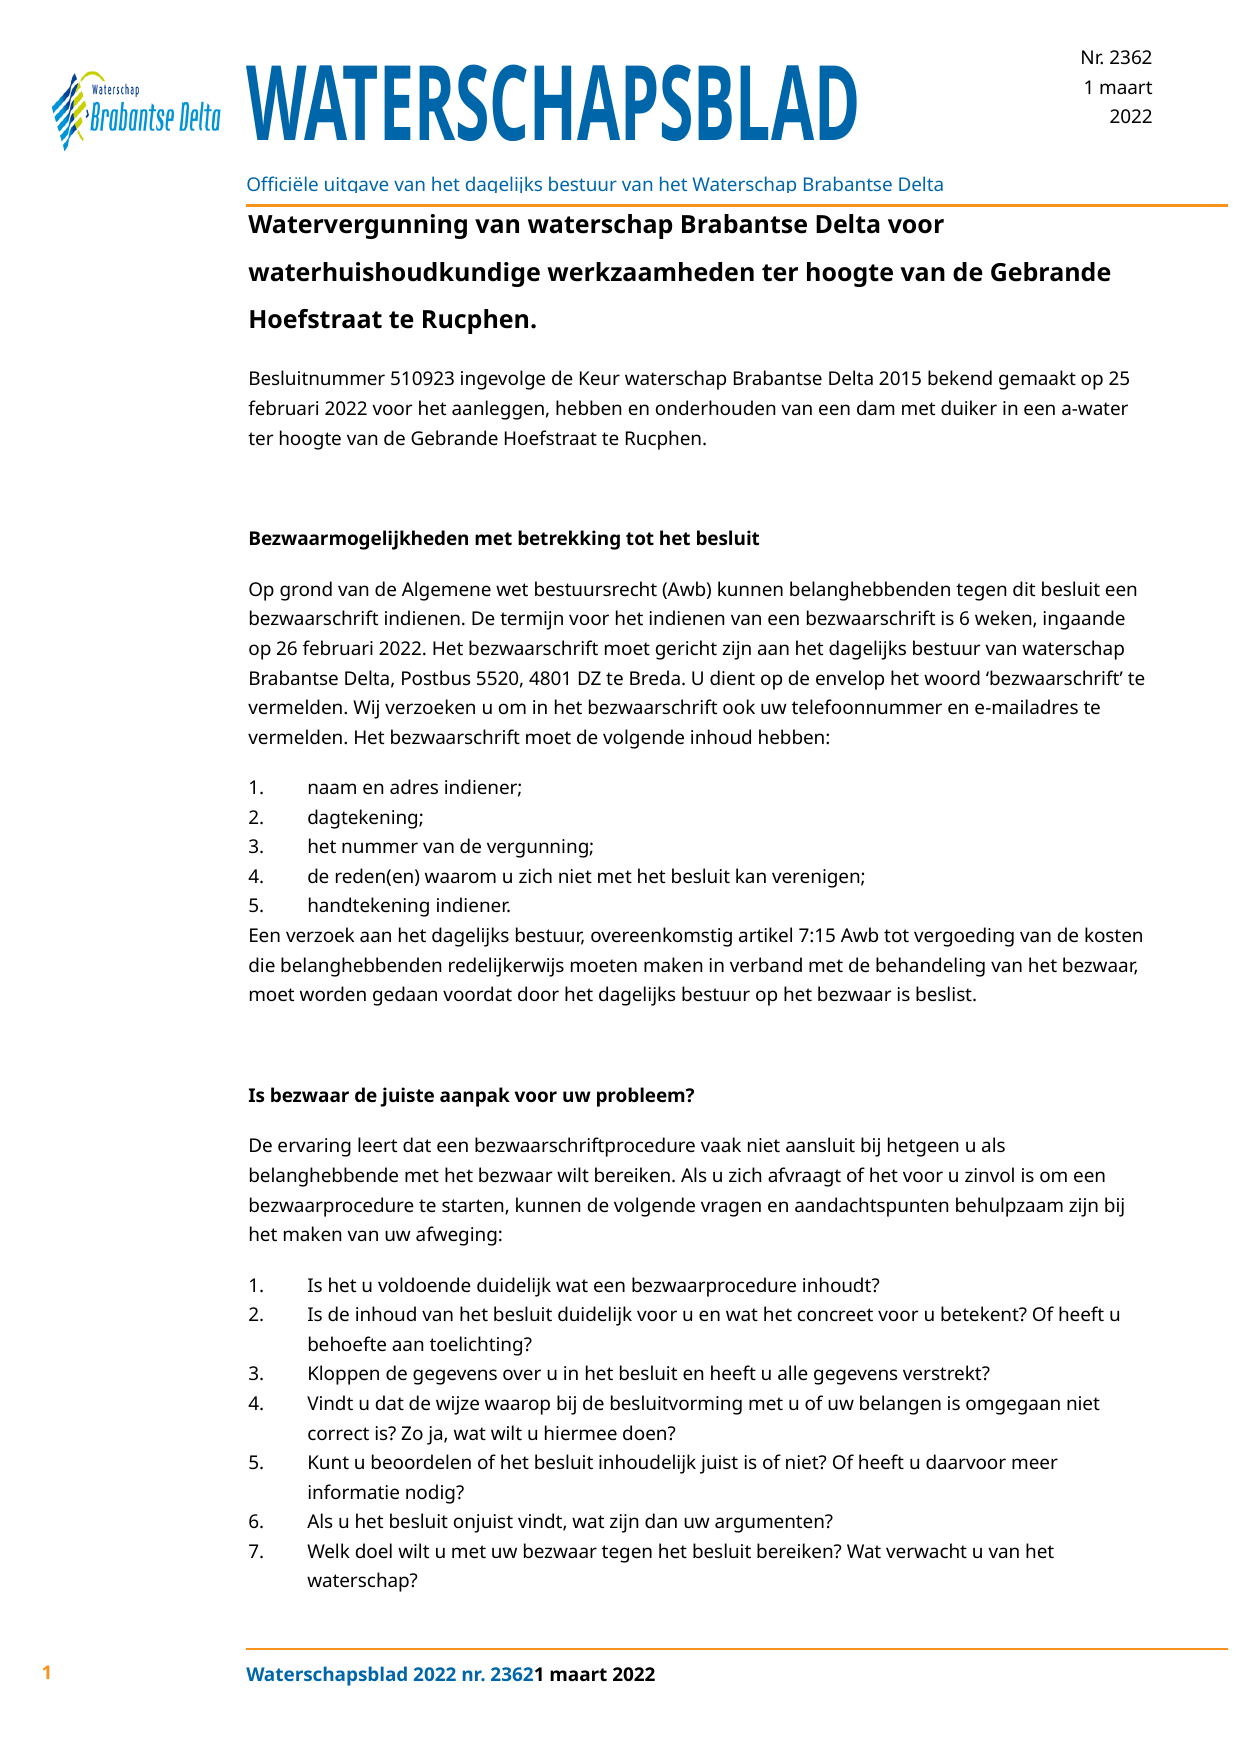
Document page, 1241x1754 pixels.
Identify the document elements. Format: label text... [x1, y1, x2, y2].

list Kunt u beoordelen of het besluit inhoudelijk juist is of niet? Of heeft u daarvoor meer informatie nodig? [248, 1449, 1152, 1504]
picture [41, 47, 231, 172]
list het nummer van de vergunning; [248, 833, 1152, 859]
text Bezwaarmogelijkheden met betrekking tot het besluit [248, 526, 1152, 551]
list Is de inhoud van het besluit duidelijk voor u en wat het concreet voor u betekent? Of heeft u behoefte aan toelichting? [248, 1301, 1152, 1357]
list dagtekening; [248, 804, 1152, 829]
text Een verzoek aan het dagelijks bestuur, overeenkomstig artikel 7:15 Awb tot vergoeding van de kosten die belanghebbenden redelijkerwijs moeten maken in verband met de behandeling van het bezwaar, moet worden gedaan voordat door het dagelijks bestuur op het bezwaar is beslist. [248, 922, 1152, 1007]
text Watervergunning van waterschap Brabantse Delta voor waterhuishoudkundige werkzaamheden ter hoogte van de Gebrande Hoefstraat te Rucphen. [248, 207, 1152, 336]
text De ervaring leert dat een bezwaarschriftprocedure vaak niet aansluit bij hetgeen u als belanghebbende met het bezwaar wilt bereiken. Als u zich afvraagt of het voor u zinvol is om een bezwaarprocedure te starten, kunnen de volgende vragen en aandachtspunten behulpzaam zijn bij het maken van uw afweging: [248, 1133, 1152, 1247]
list Welk doel wilt u met uw bezwaar tegen het besluit bereiken? Wat verwacht u van het waterschap? [248, 1538, 1152, 1593]
list Als u het besluit onjuist vindt, wat zijn dan uw argumenten? [248, 1508, 1152, 1534]
text Op grond van de Algemene wet bestuursrecht (Awb) kunnen belanghebbenden tegen dit besluit een bezwaarschrift indienen. De termijn voor het indienen van een bezwaarschrift is 6 weken, ingaande op 26 februari 2022. Het bezwaarschrift moet gericht zijn aan het dagelijks bestuur van waterschap Brabantse Delta, Postbus 5520, 4801 DZ te Breda. U dient op de envelop het woord ‘bezwaarschrift’ te vermelden. Wij verzoeken u om in het bezwaarschrift ook uw telefoonnummer en e‑mailadres te vermelden. Het bezwaarschrift moet de volgende inhoud hebben: [248, 576, 1152, 749]
list Vindt u dat de wijze waarop bij de besluitvorming met u of uw belangen is omgegaan niet correct is? Zo ja, wat wilt u hiermee doen? [248, 1390, 1152, 1445]
text Besluitnummer 510923 ingevolge de Keur waterschap Brabantse Delta 2015 bekend gemaakt op 25 februari 2022 voor het aanleggen, hebben en onderhouden van een dam met duiker in een a-water ter hoogte van de Gebrande Hoefstraat te Rucphen. [248, 366, 1152, 450]
list Kloppen de gegevens over u in het besluit en heeft u alle gegevens verstrekt? [248, 1361, 1152, 1386]
list Is het u voldoende duidelijk wat een bezwaarprocedure inhoudt? [248, 1272, 1152, 1297]
list handtekening indiener. [248, 893, 1152, 918]
list naam en adres indiener; [248, 774, 1152, 800]
text Is bezwaar de juiste aanpak voor uw probleem? [248, 1082, 1152, 1108]
list de reden(en) waarom u zich niet met het besluit kan verenigen; [248, 863, 1152, 889]
